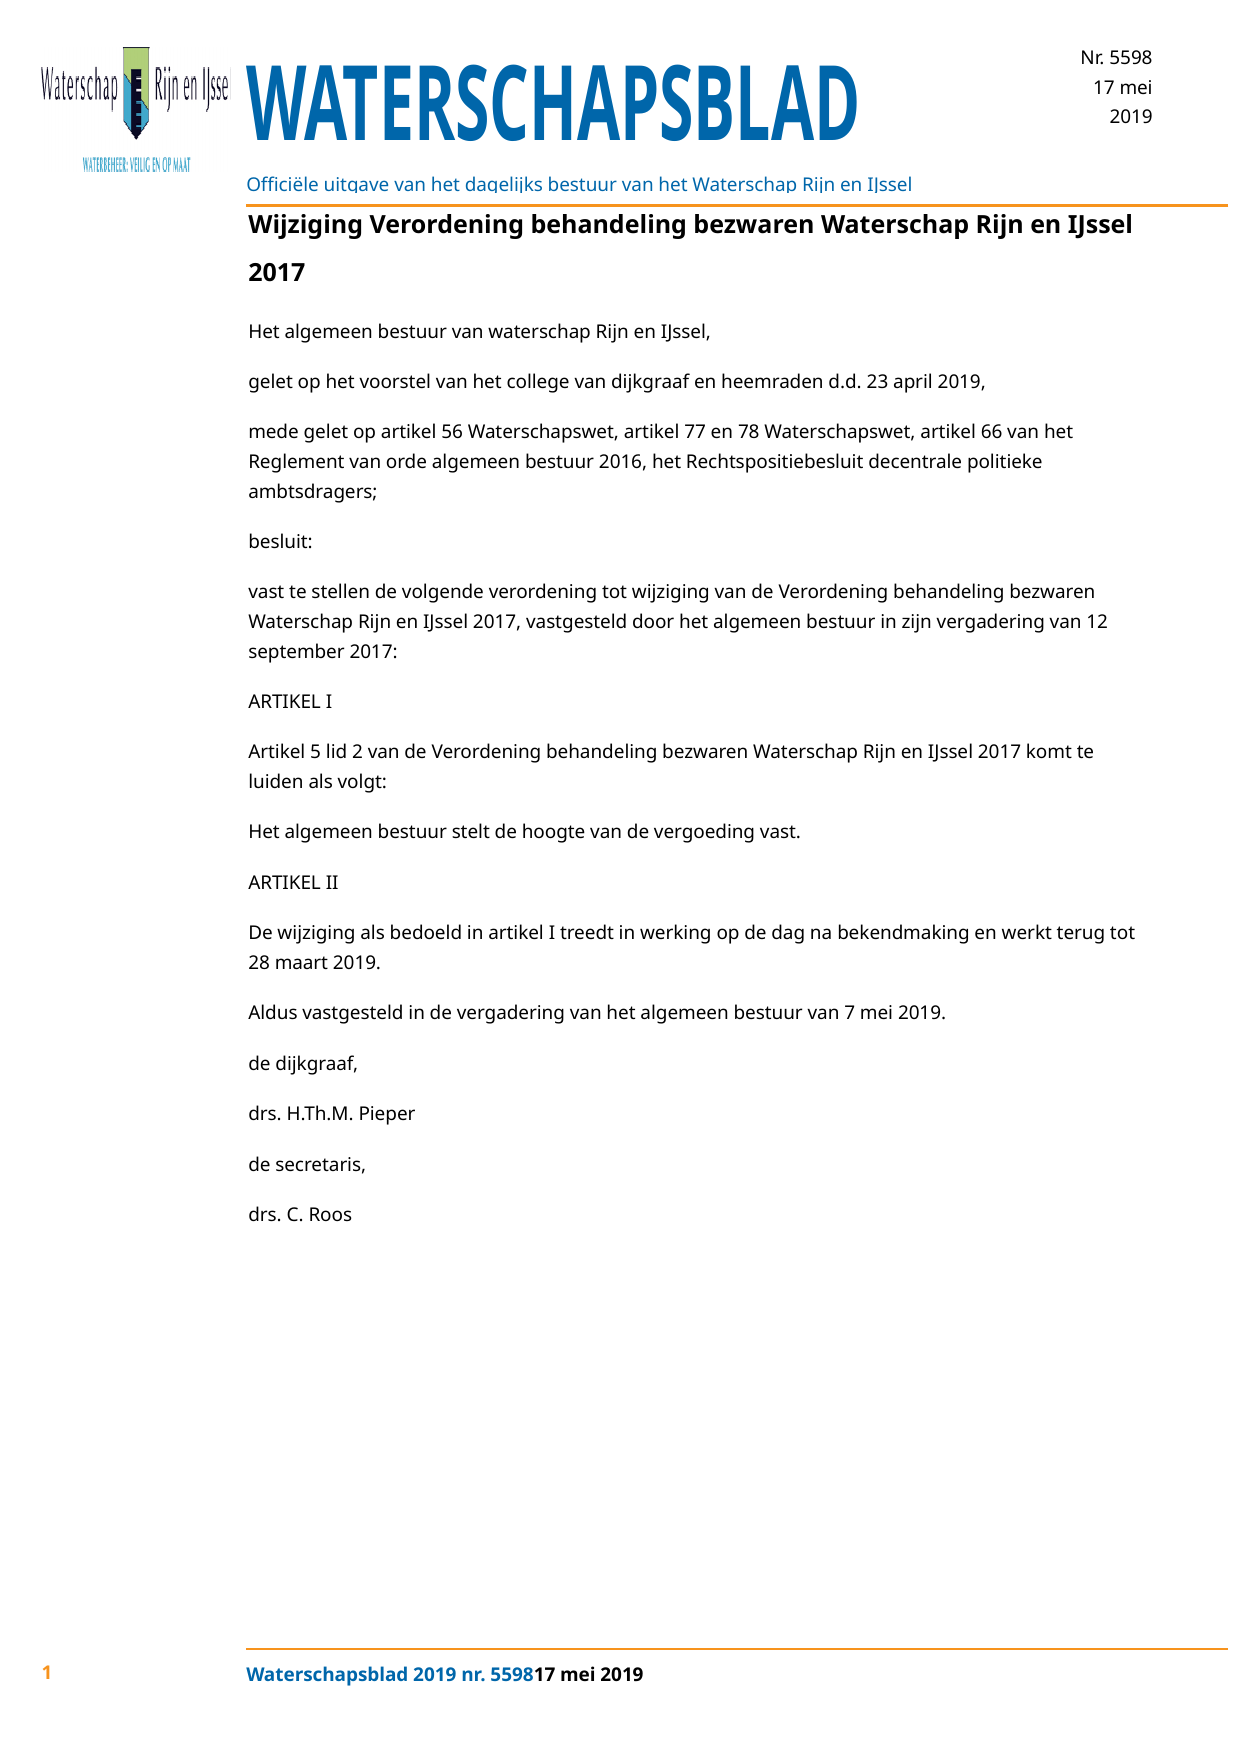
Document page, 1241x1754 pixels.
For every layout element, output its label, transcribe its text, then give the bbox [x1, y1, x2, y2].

text de dijkgraaf, [248, 1050, 1152, 1076]
text Artikel 5 lid 2 van de Verordening behandeling bezwaren Waterschap Rijn en IJssel 2017 komt te luiden als volgt: [248, 739, 1152, 794]
text besluit: [248, 528, 1152, 554]
picture [41, 47, 231, 172]
text ARTIKEL II [248, 869, 1152, 895]
text Wijziging Verordening behandeling bezwaren Waterschap Rijn en IJssel 2017 [248, 207, 1152, 288]
text Aldus vastgesteld in de vergadering van het algemeen bestuur van 7 mei 2019. [248, 999, 1152, 1025]
text drs. C. Roos [248, 1201, 1152, 1227]
text ARTIKEL I [248, 688, 1152, 714]
text Het algemeen bestuur van waterschap Rijn en IJssel, [248, 318, 1152, 344]
text de secretaris, [248, 1151, 1152, 1177]
text drs. H.Th.M. Pieper [248, 1100, 1152, 1126]
text Het algemeen bestuur stelt de hoogte van de vergoeding vast. [248, 819, 1152, 844]
text De wijziging als bedoeld in artikel I treedt in werking op de dag na bekendmaking en werkt terug tot 28 maart 2019. [248, 919, 1152, 975]
text mede gelet op artikel 56 Waterschapswet, artikel 77 en 78 Waterschapswet, artikel 66 van het Reglement van orde algemeen bestuur 2016, het Rechtspositiebesluit decentrale politieke ambtsdragers; [248, 419, 1152, 504]
text gelet op het voorstel van het college van dijkgraaf en heemraden d.d. 23 april 2019, [248, 368, 1152, 394]
text vast te stellen de volgende verordening tot wijziging van de Verordening behandeling bezwaren Waterschap Rijn en IJssel 2017, vastgesteld door het algemeen bestuur in zijn vergadering van 12 september 2017: [248, 579, 1152, 664]
